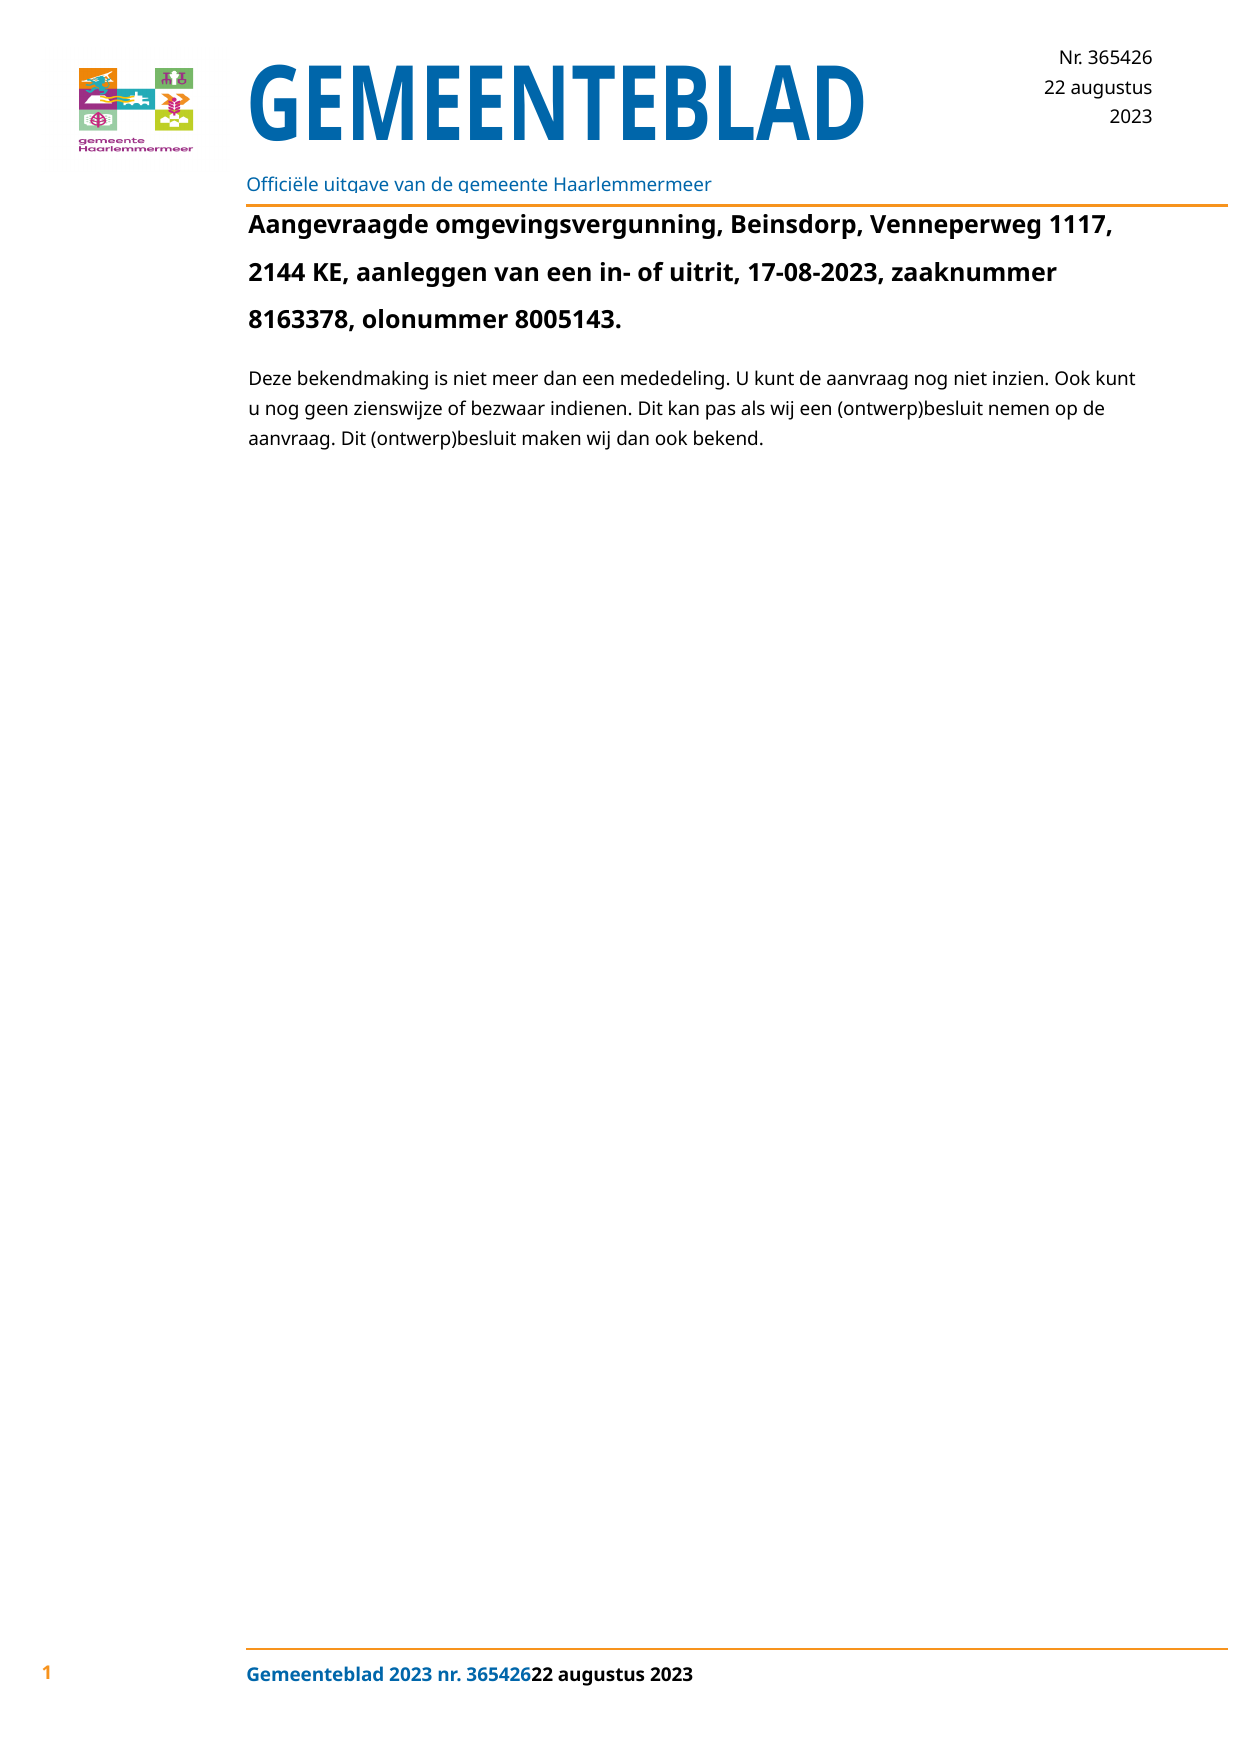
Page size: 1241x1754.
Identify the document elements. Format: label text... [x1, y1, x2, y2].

picture [41, 47, 231, 172]
text Deze bekendmaking is niet meer dan een mededeling. U kunt de aanvraag nog niet inzien. Ook kunt u nog geen zienswijze of bezwaar indienen. Dit kan pas als wij een (ontwerp)besluit nemen op de aanvraag. Dit (ontwerp)besluit maken wij dan ook bekend. [248, 366, 1152, 450]
text Aangevraagde omgevingsvergunning, Beinsdorp, Venneperweg 1117, 2144 KE, aanleggen van een in- of uitrit, 17-08-2023, zaaknummer 8163378, olonummer 8005143. [248, 207, 1152, 336]
